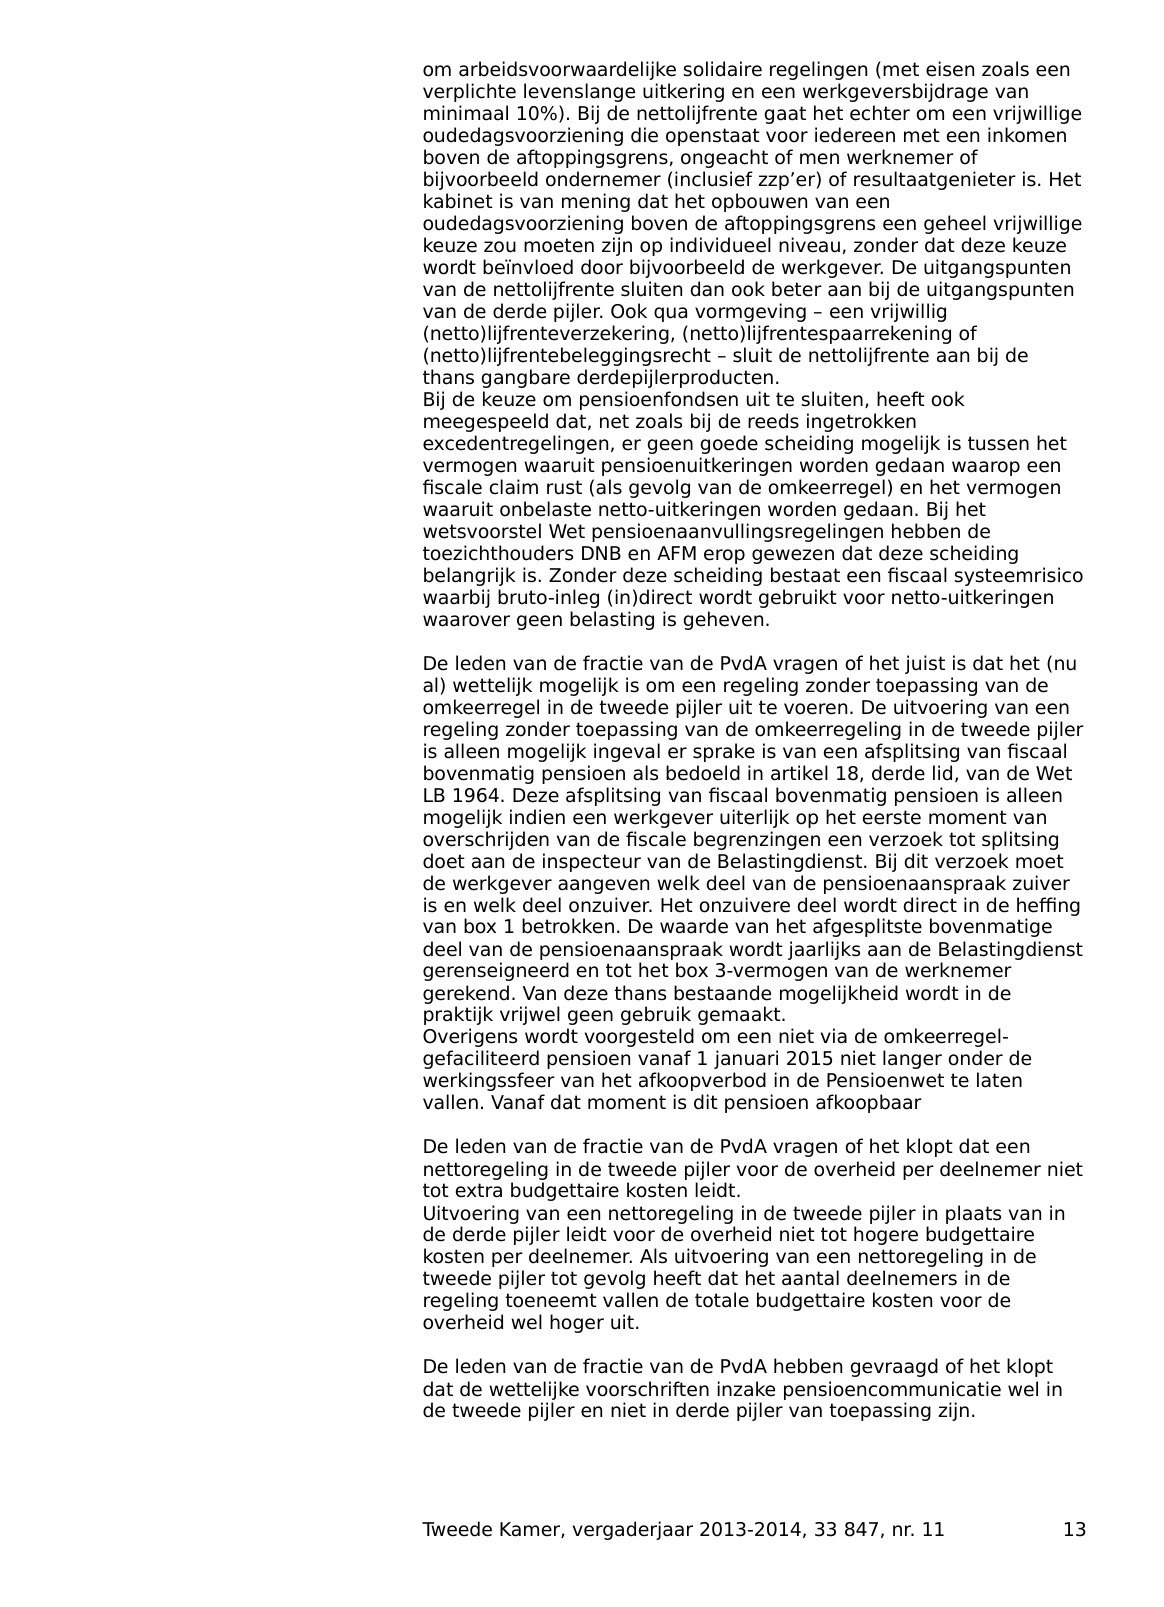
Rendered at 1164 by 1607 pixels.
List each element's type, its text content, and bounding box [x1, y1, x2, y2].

text Overigens wordt voorgesteld om een niet via de omkeerregel-gefaciliteerd pensioen vanaf 1 januari 2015 niet langer onder de werkingssfeer van het afkoopverbod in de Pensioenwet te laten vallen. Vanaf dat moment is dit pensioen afkoopbaar [422, 1026, 1087, 1114]
text De leden van de fractie van de PvdA vragen of het klopt dat een nettoregeling in de tweede pijler voor de overheid per deelnemer niet tot extra budgettaire kosten leidt. [422, 1136, 1087, 1202]
text om arbeidsvoorwaardelijke solidaire regelingen (met eisen zoals een verplichte levenslange uitkering en een werkgeversbijdrage van minimaal 10%). Bij de nettolijfrente gaat het echter om een vrijwillige oudedagsvoorziening die openstaat voor iedereen met een inkomen boven de aftoppingsgrens, ongeacht of men werknemer of bijvoorbeeld ondernemer (inclusief zzp’er) of resultaatgenieter is. Het kabinet is van mening dat het opbouwen van een oudedagsvoorziening boven de aftoppingsgrens een geheel vrijwillige keuze zou moeten zijn op individueel niveau, zonder dat deze keuze wordt beïnvloed door bijvoorbeeld de werkgever. De uitgangspunten van de nettolijfrente sluiten dan ook beter aan bij de uitgangspunten van de derde pijler. Ook qua vormgeving – een vrijwillig (netto)lijfrenteverzekering, (netto)lijfrentespaarrekening of (netto)lijfrentebeleggingsrecht – sluit de nettolijfrente aan bij de thans gangbare derdepijlerproducten. [422, 59, 1087, 389]
text De leden van de fractie van de PvdA hebben gevraagd of het klopt dat de wettelijke voorschriften inzake pensioencommunicatie wel in de tweede pijler en niet in derde pijler van toepassing zijn. [422, 1356, 1087, 1422]
text Bij de keuze om pensioenfondsen uit te sluiten, heeft ook meegespeeld dat, net zoals bij de reeds ingetrokken excedentregelingen, er geen goede scheiding mogelijk is tussen het vermogen waaruit pensioenuitkeringen worden gedaan waarop een fiscale claim rust (als gevolg van de omkeerregel) en het vermogen waaruit onbelaste netto-uitkeringen worden gedaan. Bij het wetsvoorstel Wet pensioenaanvullingsregelingen hebben de toezichthouders DNB en AFM erop gewezen dat deze scheiding belangrijk is. Zonder deze scheiding bestaat een fiscaal systeemrisico waarbij bruto-inleg (in)direct wordt gebruikt voor netto-uitkeringen waarover geen belasting is geheven. [422, 389, 1087, 631]
text De leden van de fractie van de PvdA vragen of het juist is dat het (nu al) wettelijk mogelijk is om een regeling zonder toepassing van de omkeerregel in de tweede pijler uit te voeren. De uitvoering van een regeling zonder toepassing van de omkeerregeling in de tweede pijler is alleen mogelijk ingeval er sprake is van een afsplitsing van fiscaal bovenmatig pensioen als bedoeld in artikel 18, derde lid, van de Wet LB 1964. Deze afsplitsing van fiscaal bovenmatig pensioen is alleen mogelijk indien een werkgever uiterlijk op het eerste moment van overschrijden van de fiscale begrenzingen een verzoek tot splitsing doet aan de inspecteur van de Belastingdienst. Bij dit verzoek moet de werkgever aangeven welk deel van de pensioenaanspraak zuiver is en welk deel onzuiver. Het onzuivere deel wordt direct in de heffing van box 1 betrokken. De waarde van het afgesplitste bovenmatige deel van de pensioenaanspraak wordt jaarlijks aan de Belastingdienst gerenseigneerd en tot het box 3-vermogen van de werknemer gerekend. Van deze thans bestaande mogelijkheid wordt in de praktijk vrijwel geen gebruik gemaakt. [422, 653, 1087, 1026]
text Uitvoering van een nettoregeling in de tweede pijler in plaats van in de derde pijler leidt voor de overheid niet tot hogere budgettaire kosten per deelnemer. Als uitvoering van een nettoregeling in de tweede pijler tot gevolg heeft dat het aantal deelnemers in de regeling toeneemt vallen de totale budgettaire kosten voor de overheid wel hoger uit. [422, 1202, 1087, 1334]
